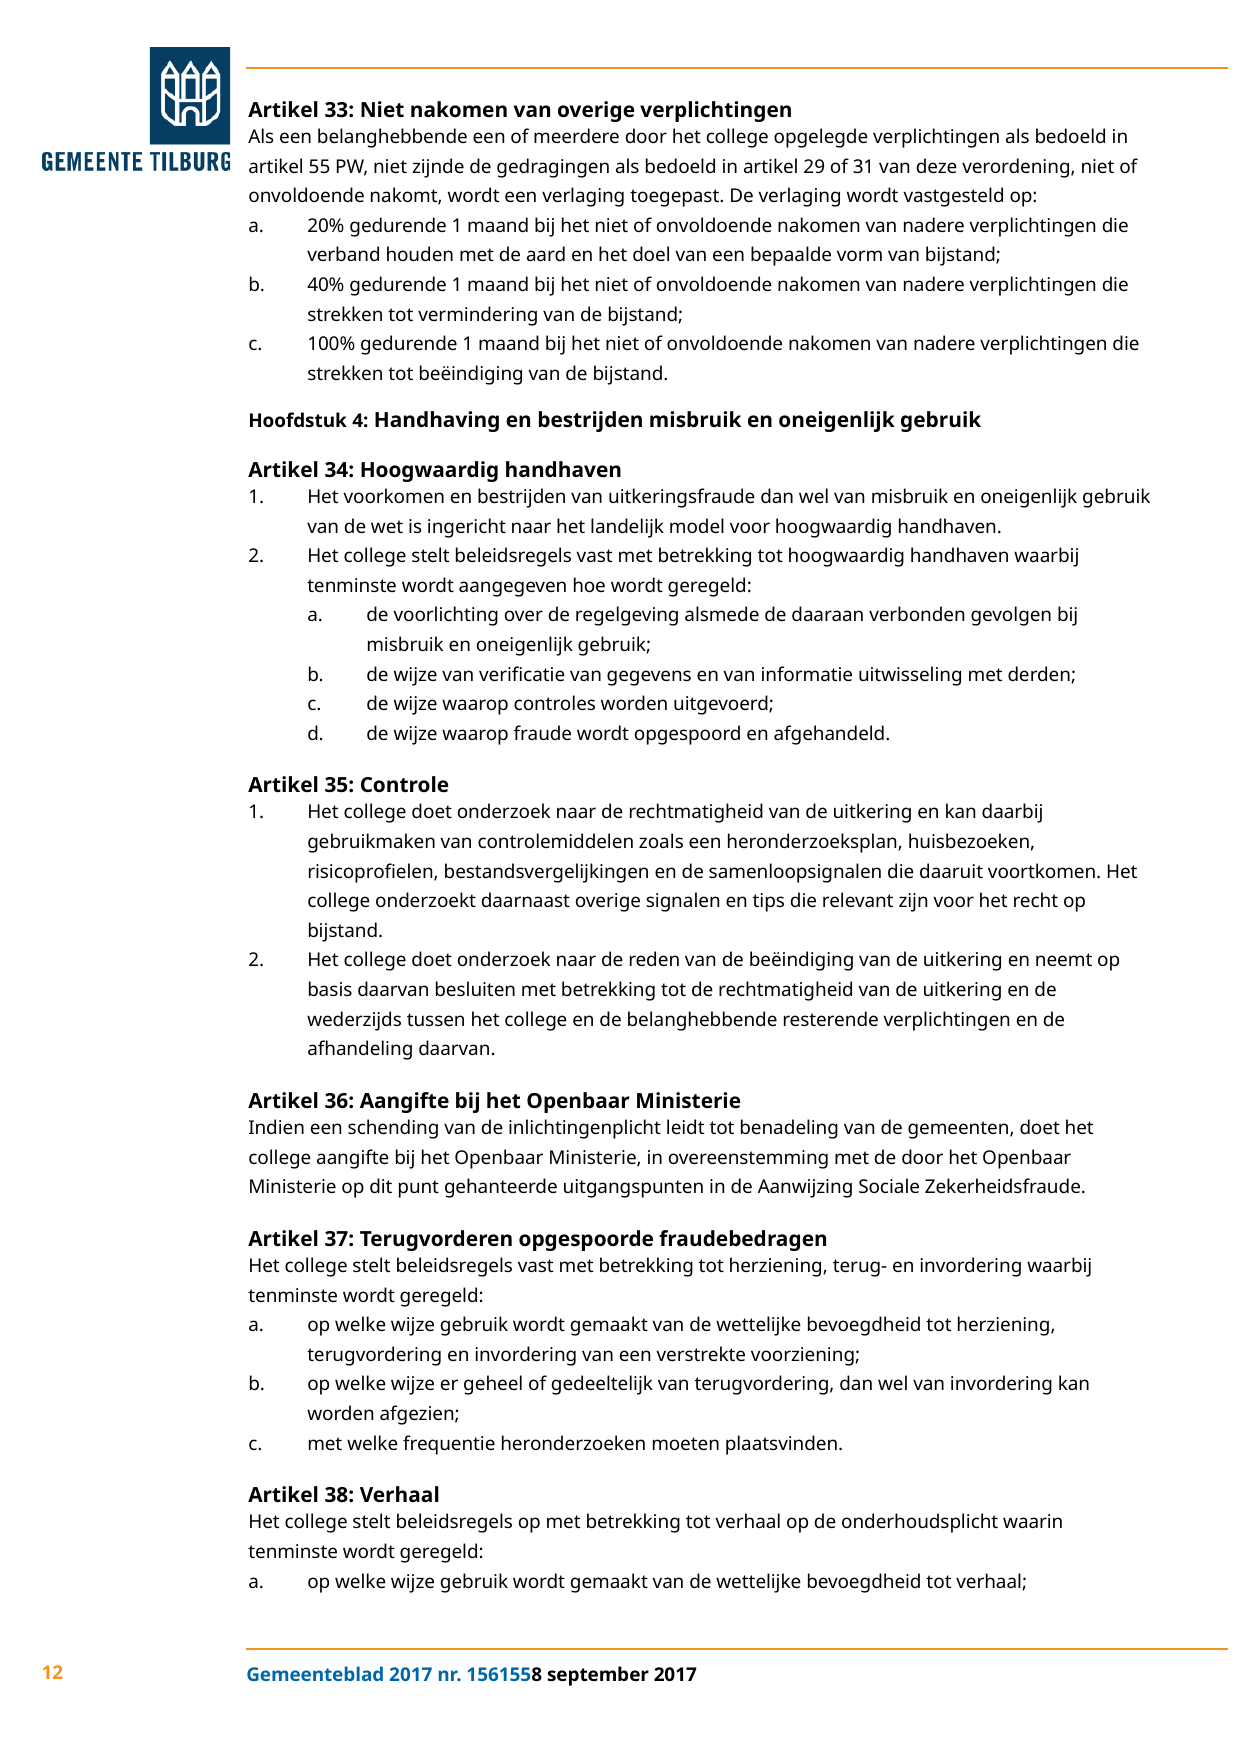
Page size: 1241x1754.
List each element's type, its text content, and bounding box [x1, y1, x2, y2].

list 20% gedurende 1 maand bij het niet of onvoldoende nakomen van nadere verplichtingen die verband houden met de aard en het doel van een bepaalde vorm van bijstand; [248, 212, 1152, 267]
list 40% gedurende 1 maand bij het niet of onvoldoende nakomen van nadere verplichtingen die strekken tot vermindering van de bijstand; [248, 271, 1152, 326]
text Hoofdstuk 4: Handhaving en bestrijden misbruik en oneigenlijk gebruik [248, 406, 1152, 434]
text Artikel 35: Controle [248, 770, 1152, 799]
text Het college stelt beleidsregels vast met betrekking tot herziening, terug- en invordering waarbij tenminste wordt geregeld: [248, 1252, 1152, 1308]
list de voorlichting over de regelgeving alsmede de daaraan verbonden gevolgen bij misbruik en oneigenlijk gebruik; [307, 602, 1152, 657]
list op welke wijze gebruik wordt gemaakt van de wettelijke bevoegdheid tot verhaal; [248, 1568, 1152, 1593]
list Het college doet onderzoek naar de reden van de beëindiging van de uitkering en neemt op basis daarvan besluiten met betrekking tot de rechtmatigheid van de uitkering en de wederzijds tussen het college en de belanghebbende resterende verplichtingen en de afhandeling daarvan. [248, 947, 1152, 1061]
list 100% gedurende 1 maand bij het niet of onvoldoende nakomen van nadere verplichtingen die strekken tot beëindiging van de bijstand. [248, 330, 1152, 386]
text Het college stelt beleidsregels op met betrekking tot verhaal op de onderhoudsplicht waarin tenminste wordt geregeld: [248, 1509, 1152, 1564]
list de wijze waarop fraude wordt opgespoord en afgehandeld. [307, 720, 1152, 746]
text Artikel 34: Hoogwaardig handhaven [248, 455, 1152, 483]
text Als een belanghebbende een of meerdere door het college opgelegde verplichtingen als bedoeld in artikel 55 PW, niet zijnde de gedragingen als bedoeld in artikel 29 of 31 van deze verordening, niet of onvoldoende nakomt, wordt een verlaging toegepast. De verlaging wordt vastgesteld op: [248, 123, 1152, 208]
text Artikel 37: Terugvorderen opgespoorde fraudebedragen [248, 1224, 1152, 1252]
list de wijze van verificatie van gegevens en van informatie uitwisseling met derden; [307, 661, 1152, 686]
list op welke wijze gebruik wordt gemaakt van de wettelijke bevoegdheid tot herziening, terugvordering en invordering van een verstrekte voorziening; [248, 1311, 1152, 1367]
list Het college doet onderzoek naar de rechtmatigheid van de uitkering en kan daarbij gebruikmaken van controlemiddelen zoals een heronderzoeksplan, huisbezoeken, risicoprofielen, bestandsvergelijkingen en de samenloopsignalen die daaruit voortkomen. Het college onderzoekt daarnaast overige signalen en tips die relevant zijn voor het recht op bijstand. [248, 799, 1152, 943]
picture [41, 47, 231, 172]
list op welke wijze er geheel of gedeeltelijk van terugvordering, dan wel van invordering kan worden afgezien; [248, 1371, 1152, 1426]
list de wijze waarop controles worden uitgevoerd; [307, 690, 1152, 716]
text Indien een schending van de inlichtingenplicht leidt tot benadeling van de gemeenten, doet het college aangifte bij het Openbaar Ministerie, in overeenstemming met de door het Openbaar Ministerie op dit punt gehanteerde uitgangspunten in de Aanwijzing Sociale Zekerheidsfraude. [248, 1114, 1152, 1199]
list Het college stelt beleidsregels vast met betrekking tot hoogwaardig handhaven waarbij tenminste wordt aangegeven hoe wordt geregeld: [248, 542, 1152, 598]
text Artikel 38: Verhaal [248, 1480, 1152, 1509]
text Artikel 36: Aangifte bij het Openbaar Ministerie [248, 1086, 1152, 1114]
list met welke frequentie heronderzoeken moeten plaatsvinden. [248, 1430, 1152, 1456]
list Het voorkomen en bestrijden van uitkeringsfraude dan wel van misbruik en oneigenlijk gebruik van de wet is ingericht naar het landelijk model voor hoogwaardig handhaven. [248, 483, 1152, 538]
text Artikel 33: Niet nakomen van overige verplichtingen [248, 95, 1152, 123]
